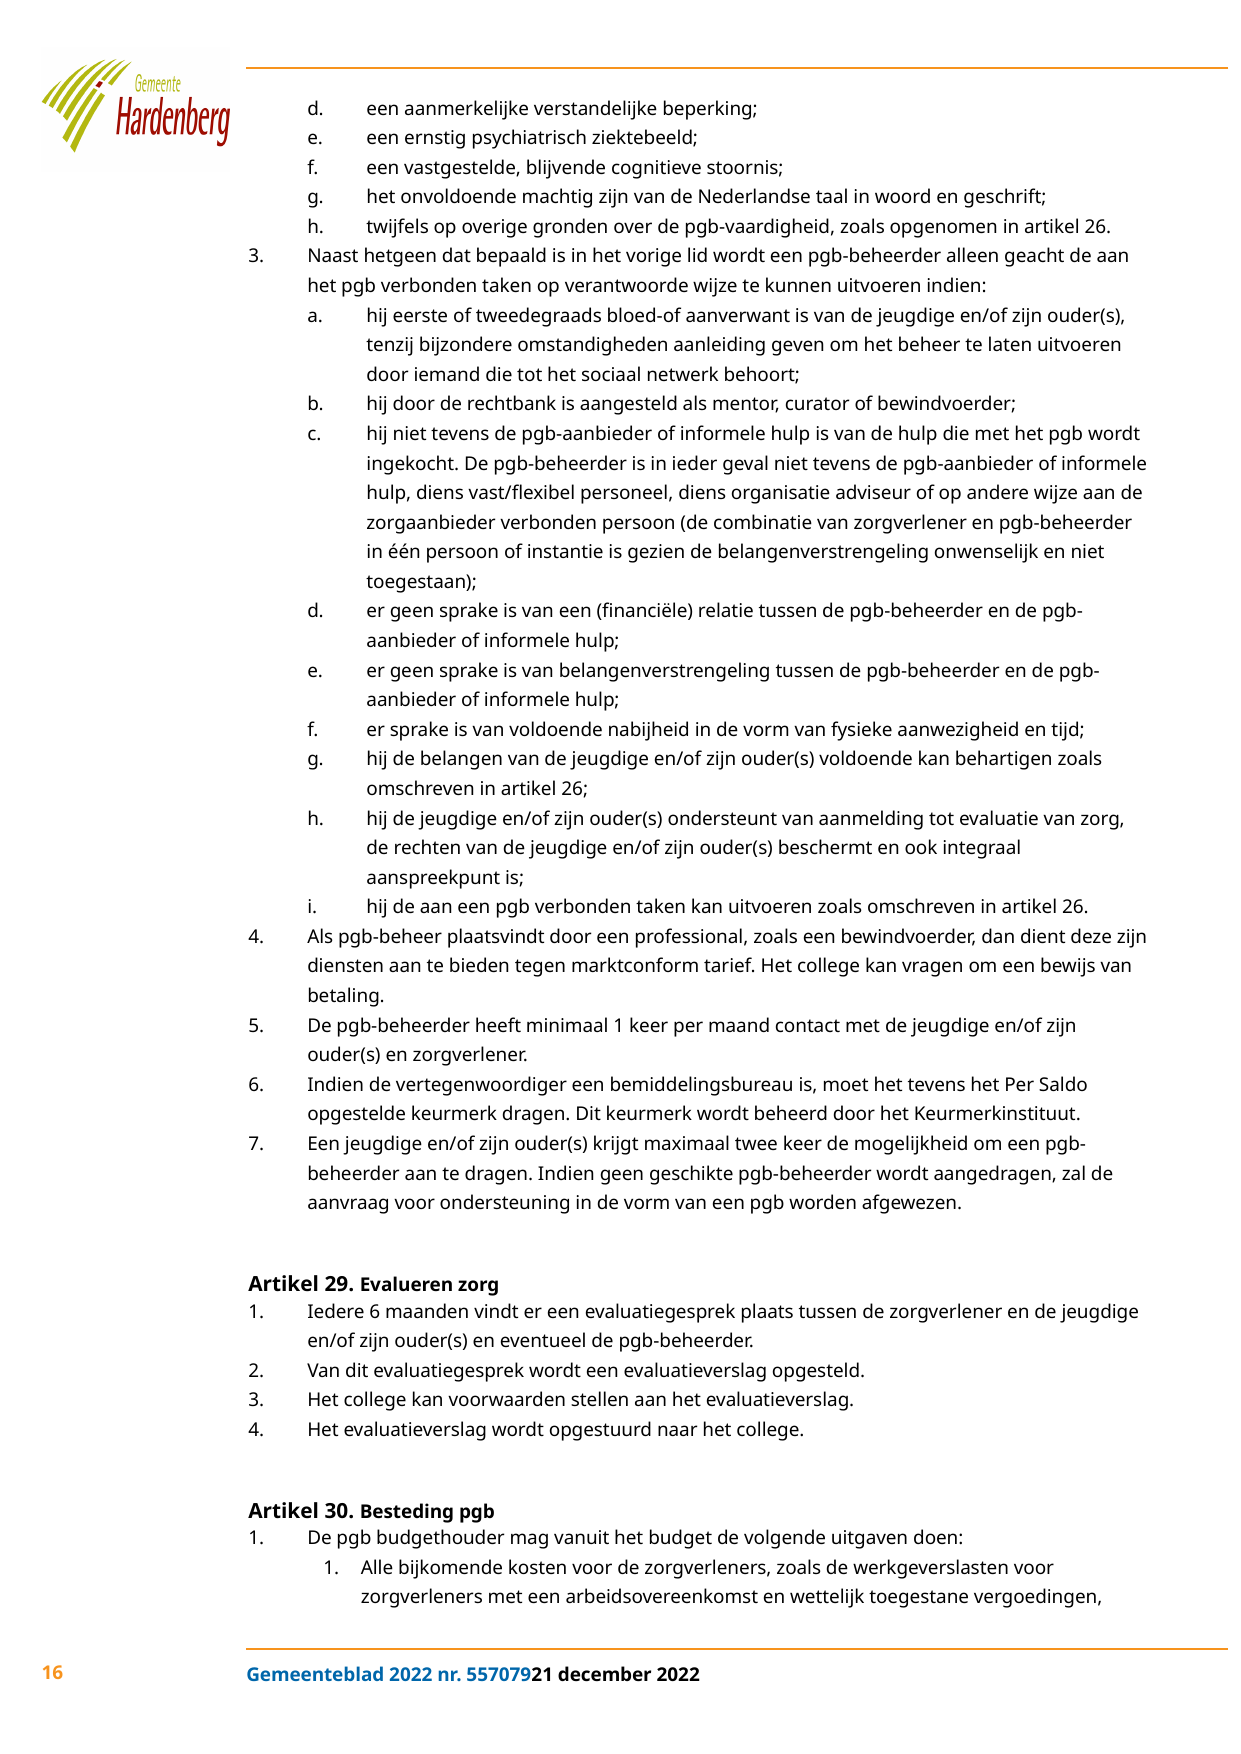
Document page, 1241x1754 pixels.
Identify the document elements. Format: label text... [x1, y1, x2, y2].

list hij de jeugdige en/of zijn ouder(s) ondersteunt van aanmelding tot evaluatie van zorg, de rechten van de jeugdige en/of zijn ouder(s) beschermt en ook integraal aanspreekpunt is; [307, 805, 1152, 890]
list De pgb budgethouder mag vanuit het budget de volgende uitgaven doen: [248, 1524, 1152, 1550]
list hij de belangen van de jeugdige en/of zijn ouder(s) voldoende kan behartigen zoals omschreven in artikel 26; [307, 746, 1152, 801]
list Als pgb-beheer plaatsvindt door een professional, zoals een bewindvoerder, dan dient deze zijn diensten aan te bieden tegen marktconform tarief. Het college kan vragen om een bewijs van betaling. [248, 923, 1152, 1008]
list hij niet tevens de pgb-aanbieder of informele hulp is van de hulp die met het pgb wordt ingekocht. De pgb-beheerder is in ieder geval niet tevens de pgb-aanbieder of informele hulp, diens vast/flexibel personeel, diens organisatie adviseur of op andere wijze aan de zorgaanbieder verbonden persoon (de combinatie van zorgverlener en pgb-beheerder in één persoon of instantie is gezien de belangenverstrengeling onwenselijk en niet toegestaan); [307, 420, 1152, 594]
list er sprake is van voldoende nabijheid in de vorm van fysieke aanwezigheid en tijd; [307, 716, 1152, 742]
picture [41, 47, 231, 172]
list Naast hetgeen dat bepaald is in het vorige lid wordt een pgb-beheerder alleen geacht de aan het pgb verbonden taken op verantwoorde wijze te kunnen uitvoeren indien: [248, 243, 1152, 298]
list hij de aan een pgb verbonden taken kan uitvoeren zoals omschreven in artikel 26. [307, 893, 1152, 919]
list een ernstig psychiatrisch ziektebeeld; [307, 124, 1152, 150]
list Van dit evaluatiegesprek wordt een evaluatieverslag opgesteld. [248, 1357, 1152, 1383]
text Artikel 30. Besteding pgb [248, 1496, 1152, 1524]
list Een jeugdige en/of zijn ouder(s) krijgt maximaal twee keer de mogelijkheid om een pgb-beheerder aan te dragen. Indien geen geschikte pgb-beheerder wordt aangedragen, zal de aanvraag voor ondersteuning in de vorm van een pgb worden afgewezen. [248, 1130, 1152, 1215]
list Iedere 6 maanden vindt er een evaluatiegesprek plaats tussen de zorgverlener en de jeugdige en/of zijn ouder(s) en eventueel de pgb-beheerder. [248, 1298, 1152, 1353]
list Alle bijkomende kosten voor de zorgverleners, zoals de werkgeverslasten voor zorgverleners met een arbeidsovereenkomst en wettelijk toegestane vergoedingen, [323, 1554, 1152, 1609]
list een vastgestelde, blijvende cognitieve stoornis; [307, 154, 1152, 180]
list hij eerste of tweedegraads bloed-of aanverwant is van de jeugdige en/of zijn ouder(s), tenzij bijzondere omstandigheden aanleiding geven om het beheer te laten uitvoeren door iemand die tot het sociaal netwerk behoort; [307, 302, 1152, 387]
list het onvoldoende machtig zijn van de Nederlandse taal in woord en geschrift; [307, 183, 1152, 209]
text Artikel 29. Evalueren zorg [248, 1269, 1152, 1298]
list Indien de vertegenwoordiger een bemiddelingsbureau is, moet het tevens het Per Saldo opgestelde keurmerk dragen. Dit keurmerk wordt beheerd door het Keurmerkinstituut. [248, 1071, 1152, 1126]
list een aanmerkelijke verstandelijke beperking; [307, 95, 1152, 121]
list Het college kan voorwaarden stellen aan het evaluatieverslag. [248, 1387, 1152, 1412]
list er geen sprake is van belangenverstrengeling tussen de pgb-beheerder en de pgb-aanbieder of informele hulp; [307, 657, 1152, 712]
list er geen sprake is van een (financiële) relatie tussen de pgb-beheerder en de pgb-aanbieder of informele hulp; [307, 598, 1152, 653]
list hij door de rechtbank is aangesteld als mentor, curator of bewindvoerder; [307, 391, 1152, 416]
list De pgb-beheerder heeft minimaal 1 keer per maand contact met de jeugdige en/of zijn ouder(s) en zorgverlener. [248, 1012, 1152, 1067]
list Het evaluatieverslag wordt opgestuurd naar het college. [248, 1416, 1152, 1442]
list twijfels op overige gronden over de pgb-vaardigheid, zoals opgenomen in artikel 26. [307, 213, 1152, 239]
